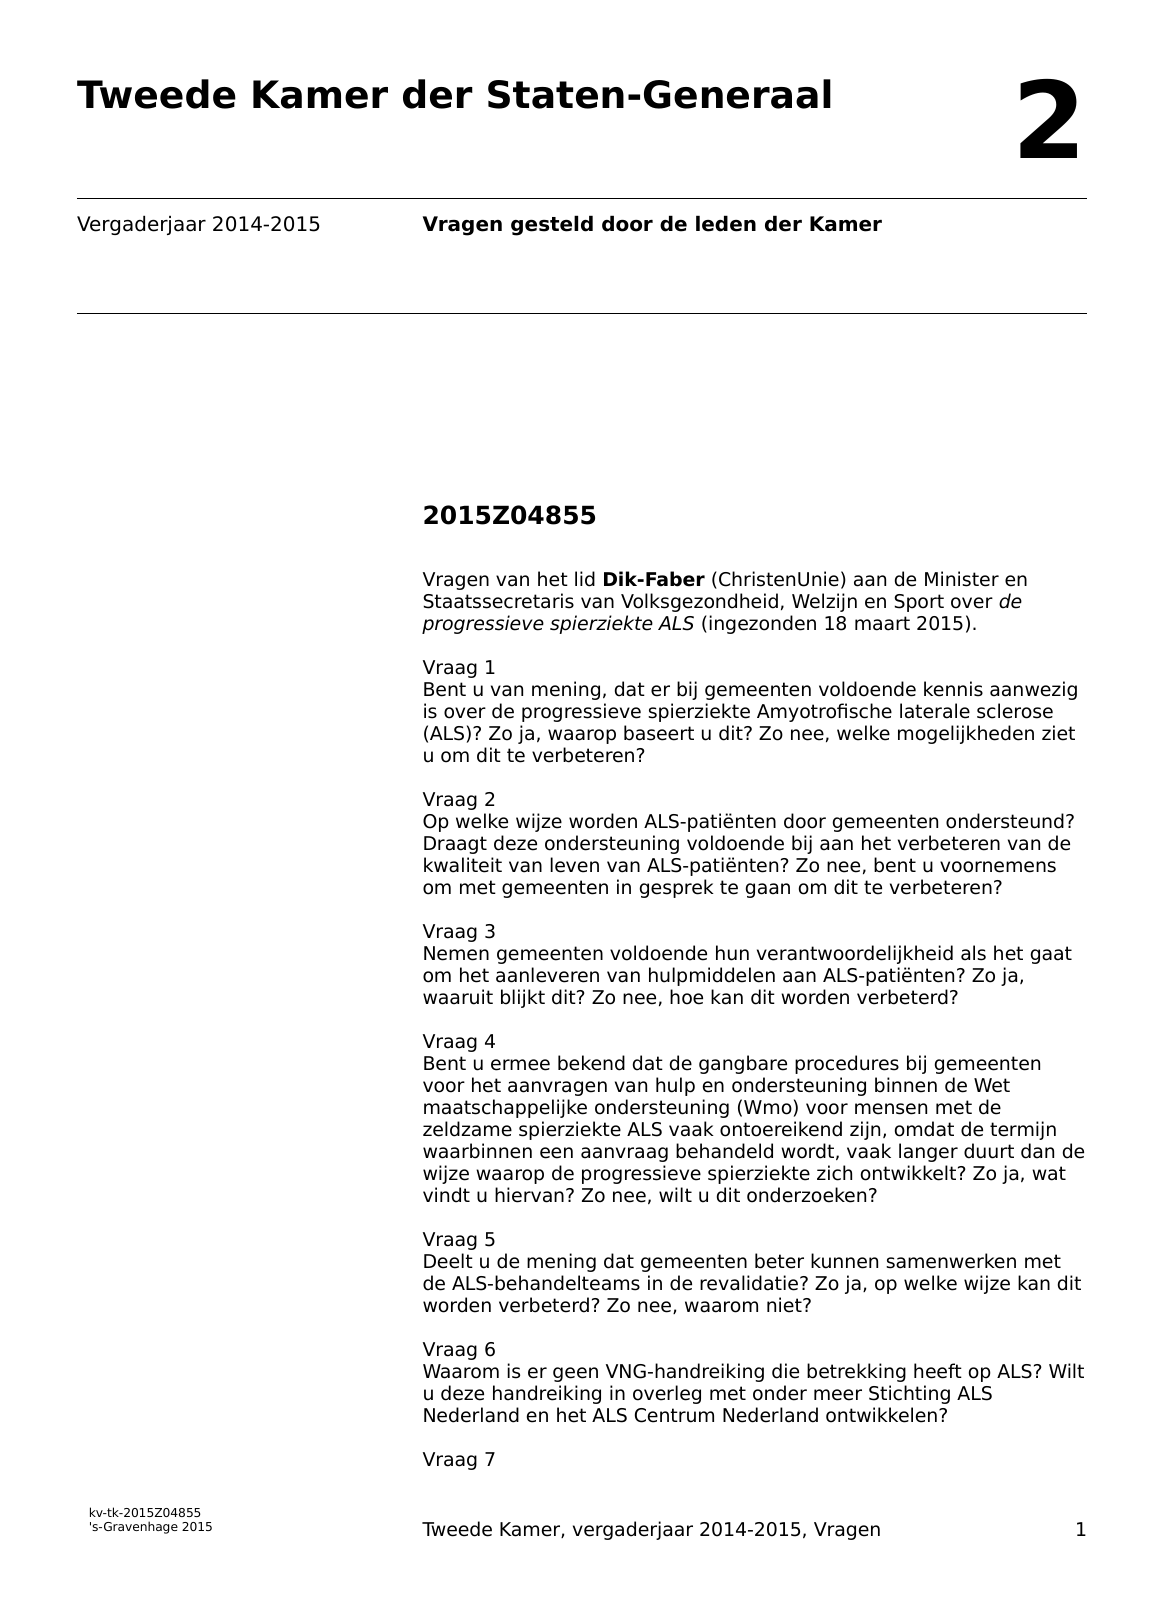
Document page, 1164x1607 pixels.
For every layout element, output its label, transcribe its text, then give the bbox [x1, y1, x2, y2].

text Vraag 2 [422, 789, 1087, 811]
text Bent u ermee bekend dat de gangbare procedures bij gemeenten voor het aanvragen van hulp en ondersteuning binnen de Wet maatschappelijke ondersteuning (Wmo) voor mensen met de zeldzame spierziekte ALS vaak ontoereikend zijn, omdat de termijn waarbinnen een aanvraag behandeld wordt, vaak langer duurt dan de wijze waarop de progressieve spierziekte zich ontwikkelt? Zo ja, wat vindt u hiervan? Zo nee, wilt u dit onderzoeken? [422, 1053, 1087, 1207]
text Nemen gemeenten voldoende hun verantwoordelijkheid als het gaat om het aanleveren van hulpmiddelen aan ALS-patiënten? Zo ja, waaruit blijkt dit? Zo nee, hoe kan dit worden verbeterd? [422, 943, 1087, 1009]
text 2015Z04855 [422, 501, 1087, 531]
text Deelt u de mening dat gemeenten beter kunnen samenwerken met de ALS-behandelteams in de revalidatie? Zo ja, op welke wijze kan dit worden verbeterd? Zo nee, waarom niet? [422, 1251, 1087, 1317]
text Vraag 5 [422, 1229, 1087, 1251]
text Vragen van het lid Dik-Faber (ChristenUnie) aan de Minister en Staatssecretaris van Volksgezondheid, Welzijn en Sport over de progressieve spierziekte ALS (ingezonden 18 maart 2015). [422, 569, 1087, 635]
table_cell Vragen gesteld door de leden der Kamer [422, 199, 1087, 313]
table_header Tweede Kamer der Staten-Generaal [77, 59, 886, 198]
text kv-tk-2015Z04855 [88, 1506, 323, 1520]
text 's-Gravenhage 2015 [88, 1520, 323, 1534]
table_header 2 [886, 59, 1087, 198]
text Vraag 4 [422, 1031, 1087, 1053]
text Vraag 3 [422, 921, 1087, 943]
text Vraag 1 [422, 657, 1087, 679]
text Vraag 7 [422, 1449, 1087, 1471]
text Op welke wijze worden ALS-patiënten door gemeenten ondersteund? Draagt deze ondersteuning voldoende bij aan het verbeteren van de kwaliteit van leven van ALS-patiënten? Zo nee, bent u voornemens om met gemeenten in gesprek te gaan om dit te verbeteren? [422, 811, 1087, 899]
text Bent u van mening, dat er bij gemeenten voldoende kennis aanwezig is over de progressieve spierziekte Amyotrofische laterale sclerose (ALS)? Zo ja, waarop baseert u dit? Zo nee, welke mogelijkheden ziet u om dit te verbeteren? [422, 679, 1087, 767]
text Vraag 6 [422, 1339, 1087, 1361]
table_cell Vergaderjaar 2014-2015 [77, 199, 422, 313]
text Waarom is er geen VNG-handreiking die betrekking heeft op ALS? Wilt u deze handreiking in overleg met onder meer Stichting ALS Nederland en het ALS Centrum Nederland ontwikkelen? [422, 1361, 1087, 1427]
